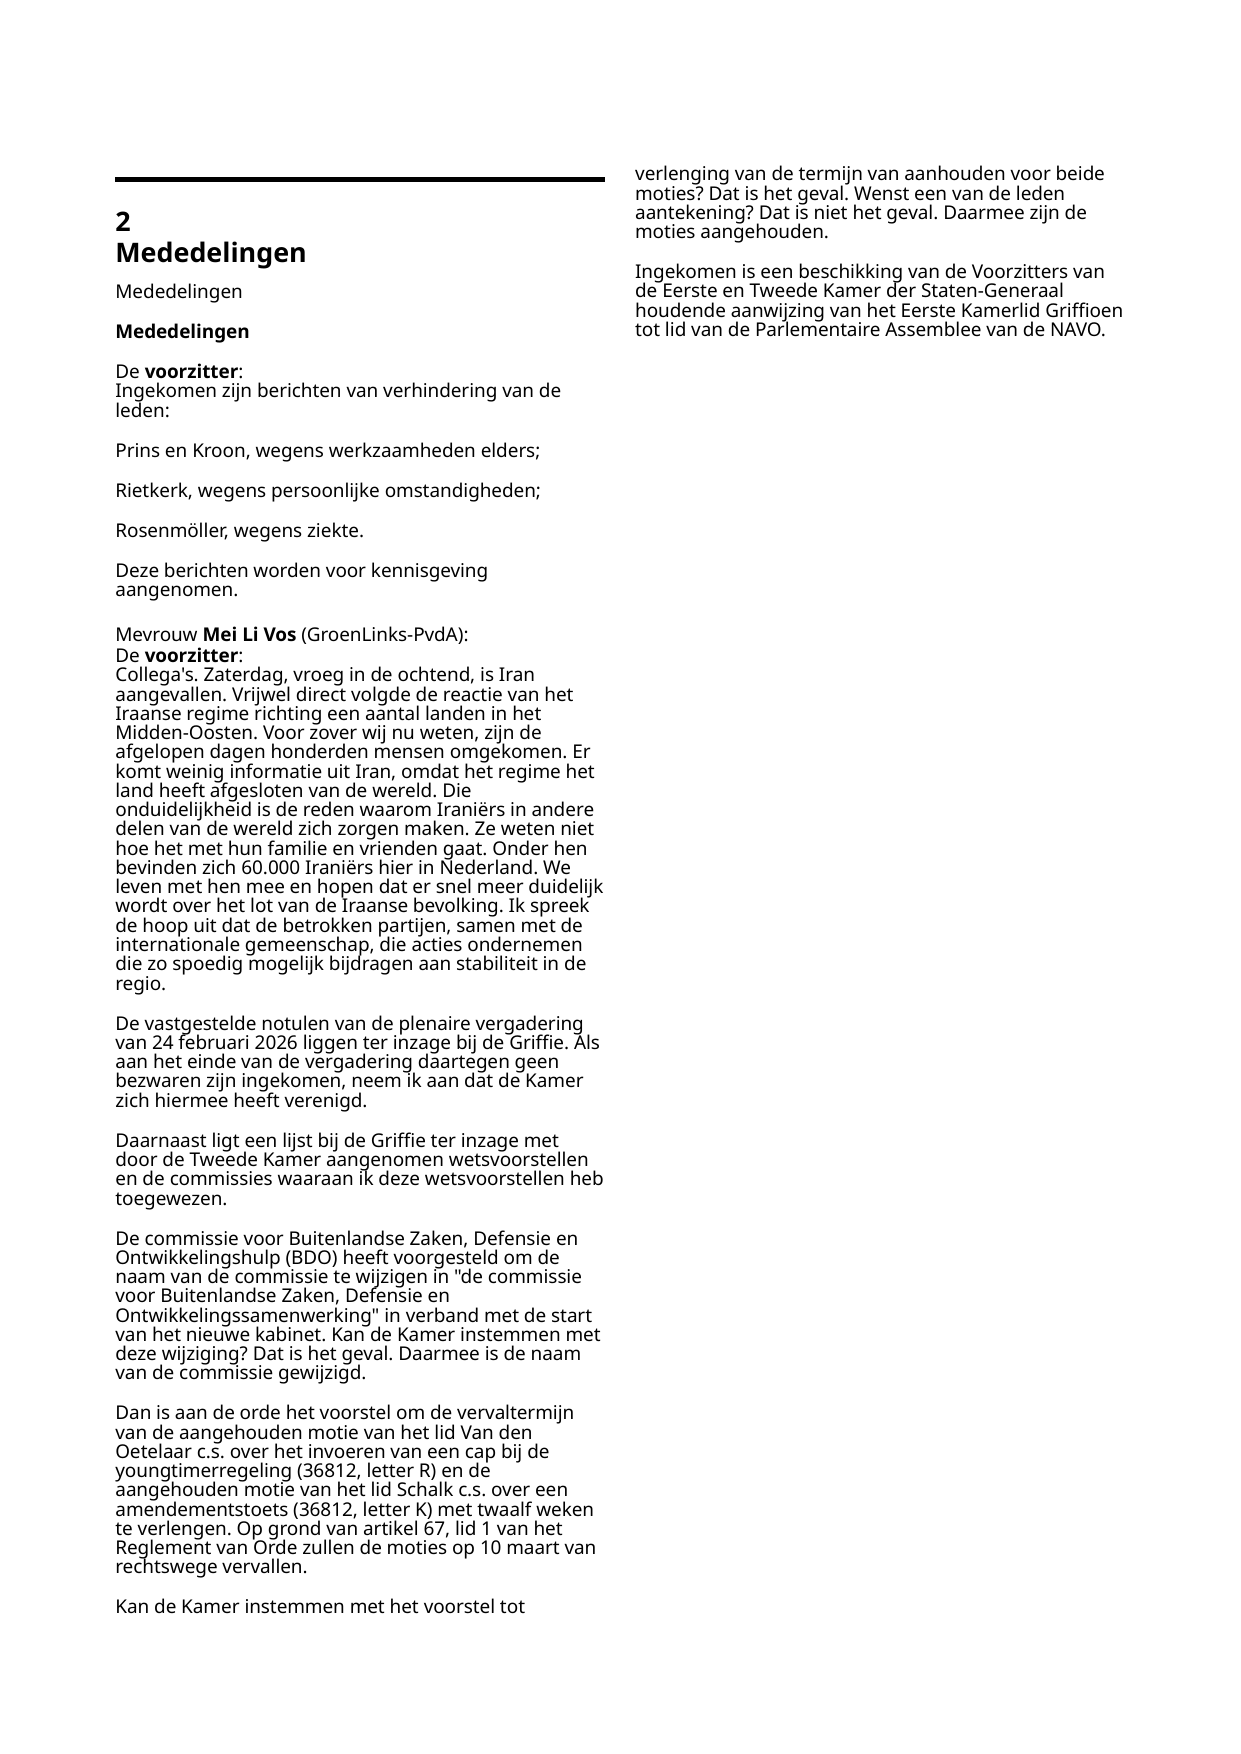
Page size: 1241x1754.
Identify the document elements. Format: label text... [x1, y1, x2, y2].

text 2 [115, 203, 605, 239]
text De vastgestelde notulen van de plenaire vergadering van 24 februari 2026 liggen ter inzage bij de Griffie. Als aan het einde van de vergadering daartegen geen bezwaren zijn ingekomen, neem ik aan dat de Kamer zich hiermee heeft verenigd. [115, 1014, 605, 1111]
text Daarnaast ligt een lijst bij de Griffie ter inzage met door de Tweede Kamer aangenomen wetsvoorstellen en de commissies waaraan ik deze wetsvoorstellen heb toegewezen. [115, 1132, 605, 1209]
text verlenging van de termijn van aanhouden voor beide moties? Dat is het geval. Wenst een van de leden aantekening? Dat is niet het geval. Daarmee zijn de moties aangehouden. [635, 165, 1125, 242]
text Mededelingen [115, 239, 605, 283]
text Prins en Kroon, wegens werkzaamheden elders; [115, 442, 605, 461]
text Mededelingen [115, 283, 605, 302]
text Rietkerk, wegens persoonlijke omstandigheden; [115, 482, 605, 501]
text Ingekomen is een beschikking van de Voorzitters van de Eerste en Tweede Kamer der Staten-Generaal houdende aanwijzing van het Eerste Kamerlid Griffioen tot lid van de Parlementaire Assemblee van de NAVO. [635, 263, 1125, 340]
text Deze berichten worden voor kennisgeving aangenomen. [115, 562, 605, 600]
text De commissie voor Buitenlandse Zaken, Defensie en Ontwikkelingshulp (BDO) heeft voorgesteld om de naam van de commissie te wijzigen in "de commissie voor Buitenlandse Zaken, Defensie en Ontwikkelingssamenwerking" in verband met de start van het nieuwe kabinet. Kan de Kamer instemmen met deze wijziging? Dat is het geval. Daarmee is de naam van de commissie gewijzigd. [115, 1229, 605, 1384]
text De voorzitter: [115, 647, 605, 666]
text Rosenmöller, wegens ziekte. [115, 522, 605, 541]
text Mededelingen [115, 323, 605, 342]
text Mevrouw Mei Li Vos (GroenLinks-PvdA): [115, 621, 605, 647]
text Ingekomen zijn berichten van verhindering van de leden: [115, 382, 605, 421]
text De voorzitter: [115, 363, 605, 382]
text Kan de Kamer instemmen met het voorstel tot [115, 1598, 605, 1618]
text Dan is aan de orde het voorstel om de vervaltermijn van de aangehouden motie van het lid Van den Oetelaar c.s. over het invoeren van een cap bij de youngtimerregeling (36812, letter R) en de aangehouden motie van het lid Schalk c.s. over een amendementstoets (36812, letter K) met twaalf weken te verlengen. Op grond van artikel 67, lid 1 van het Reglement van Orde zullen de moties op 10 maart van rechtswege vervallen. [115, 1404, 605, 1578]
text Collega's. Zaterdag, vroeg in de ochtend, is Iran aangevallen. Vrijwel direct volgde de reactie van het Iraanse regime richting een aantal landen in het Midden-Oosten. Voor zover wij nu weten, zijn de afgelopen dagen honderden mensen omgekomen. Er komt weinig informatie uit Iran, omdat het regime het land heeft afgesloten van de wereld. Die onduidelijkheid is de reden waarom Iraniërs in andere delen van de wereld zich zorgen maken. Ze weten niet hoe het met hun familie en vrienden gaat. Onder hen bevinden zich 60.000 Iraniërs hier in Nederland. We leven met hen mee en hopen dat er snel meer duidelijk wordt over het lot van de Iraanse bevolking. Ik spreek de hoop uit dat de betrokken partijen, samen met de internationale gemeenschap, die acties ondernemen die zo spoedig mogelijk bijdragen aan stabiliteit in de regio. [115, 666, 605, 994]
